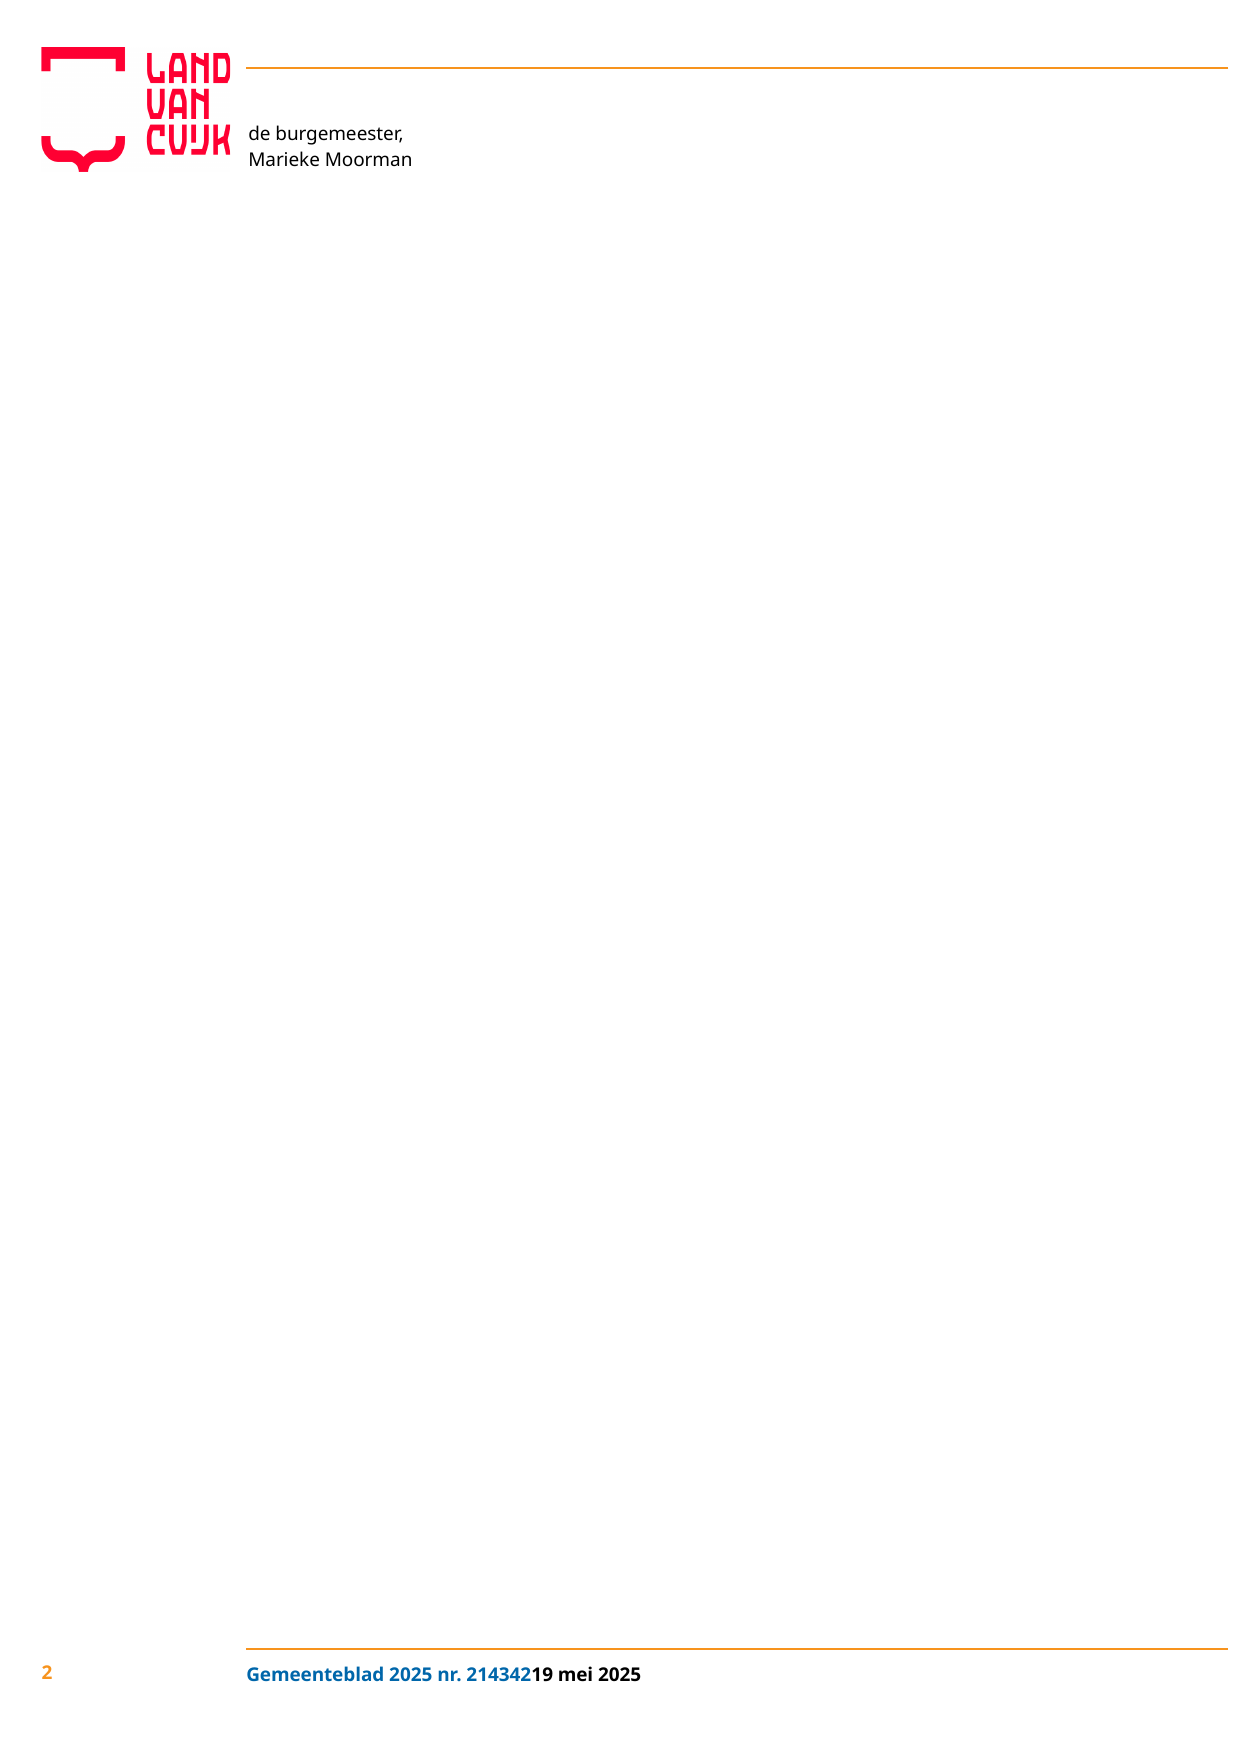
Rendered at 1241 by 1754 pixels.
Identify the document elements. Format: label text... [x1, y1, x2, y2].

picture [41, 47, 231, 172]
text de burgemeester, [248, 121, 1152, 146]
text Marieke Moorman [248, 146, 1152, 172]
